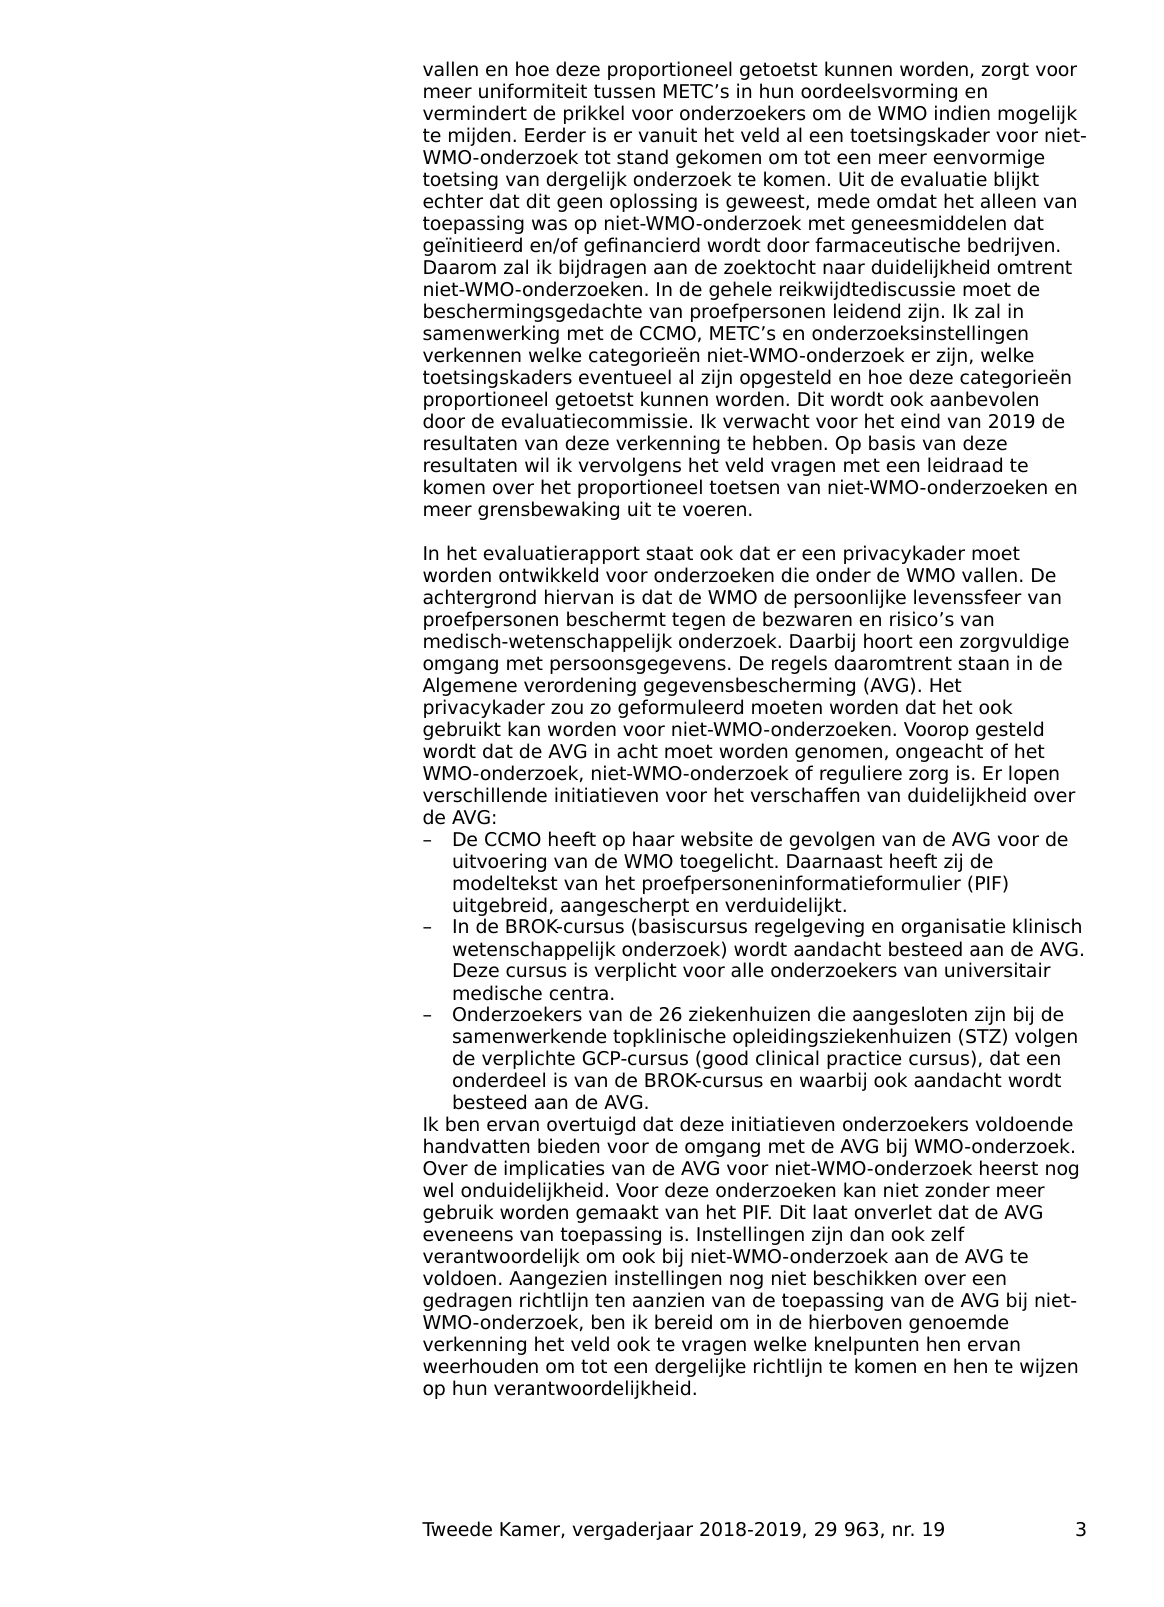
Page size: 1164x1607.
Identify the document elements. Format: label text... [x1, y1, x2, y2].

text vallen en hoe deze proportioneel getoetst kunnen worden, zorgt voor meer uniformiteit tussen METC’s in hun oordeelsvorming en vermindert de prikkel voor onderzoekers om de WMO indien mogelijk te mijden. Eerder is er vanuit het veld al een toetsingskader voor niet-WMO-onderzoek tot stand gekomen om tot een meer eenvormige toetsing van dergelijk onderzoek te komen. Uit de evaluatie blijkt echter dat dit geen oplossing is geweest, mede omdat het alleen van toepassing was op niet-WMO-onderzoek met geneesmiddelen dat geïnitieerd en/of gefinancierd wordt door farmaceutische bedrijven. Daarom zal ik bijdragen aan de zoektocht naar duidelijkheid omtrent niet-WMO-onderzoeken. In de gehele reikwijdtediscussie moet de beschermingsgedachte van proefpersonen leidend zijn. Ik zal in samenwerking met de CCMO, METC’s en onderzoeksinstellingen verkennen welke categorieën niet-WMO-onderzoek er zijn, welke toetsingskaders eventueel al zijn opgesteld en hoe deze categorieën proportioneel getoetst kunnen worden. Dit wordt ook aanbevolen door de evaluatiecommissie. Ik verwacht voor het eind van 2019 de resultaten van deze verkenning te hebben. Op basis van deze resultaten wil ik vervolgens het veld vragen met een leidraad te komen over het proportioneel toetsen van niet-WMO-onderzoeken en meer grensbewaking uit te voeren. [422, 59, 1087, 521]
text Ik ben ervan overtuigd dat deze initiatieven onderzoekers voldoende handvatten bieden voor de omgang met de AVG bij WMO-onderzoek. Over de implicaties van de AVG voor niet-WMO-onderzoek heerst nog wel onduidelijkheid. Voor deze onderzoeken kan niet zonder meer gebruik worden gemaakt van het PIF. Dit laat onverlet dat de AVG eveneens van toepassing is. Instellingen zijn dan ook zelf verantwoordelijk om ook bij niet-WMO-onderzoek aan de AVG te voldoen. Aangezien instellingen nog niet beschikken over een gedragen richtlijn ten aanzien van de toepassing van de AVG bij niet-WMO-onderzoek, ben ik bereid om in de hierboven genoemde verkenning het veld ook te vragen welke knelpunten hen ervan weerhouden om tot een dergelijke richtlijn te komen en hen te wijzen op hun verantwoordelijkheid. [422, 1114, 1087, 1400]
text In het evaluatierapport staat ook dat er een privacykader moet worden ontwikkeld voor onderzoeken die onder de WMO vallen. De achtergrond hiervan is dat de WMO de persoonlijke levenssfeer van proefpersonen beschermt tegen de bezwaren en risico’s van medisch-wetenschappelijk onderzoek. Daarbij hoort een zorgvuldige omgang met persoonsgegevens. De regels daaromtrent staan in de Algemene verordening gegevensbescherming (AVG). Het privacykader zou zo geformuleerd moeten worden dat het ook gebruikt kan worden voor niet-WMO-onderzoeken. Voorop gesteld wordt dat de AVG in acht moet worden genomen, ongeacht of het WMO-onderzoek, niet-WMO-onderzoek of reguliere zorg is. Er lopen verschillende initiatieven voor het verschaffen van duidelijkheid over de AVG: [422, 543, 1087, 828]
text – De CCMO heeft op haar website de gevolgen van de AVG voor de uitvoering van de WMO toegelicht. Daarnaast heeft zij de modeltekst van het proefpersoneninformatieformulier (PIF) uitgebreid, aangescherpt en verduidelijkt. [422, 828, 1087, 916]
text – Onderzoekers van de 26 ziekenhuizen die aangesloten zijn bij de samenwerkende topklinische opleidingsziekenhuizen (STZ) volgen de verplichte GCP-cursus (good clinical practice cursus), dat een onderdeel is van de BROK-cursus en waarbij ook aandacht wordt besteed aan de AVG. [422, 1004, 1087, 1114]
text – In de BROK-cursus (basiscursus regelgeving en organisatie klinisch wetenschappelijk onderzoek) wordt aandacht besteed aan de AVG. Deze cursus is verplicht voor alle onderzoekers van universitair medische centra. [422, 916, 1087, 1004]
